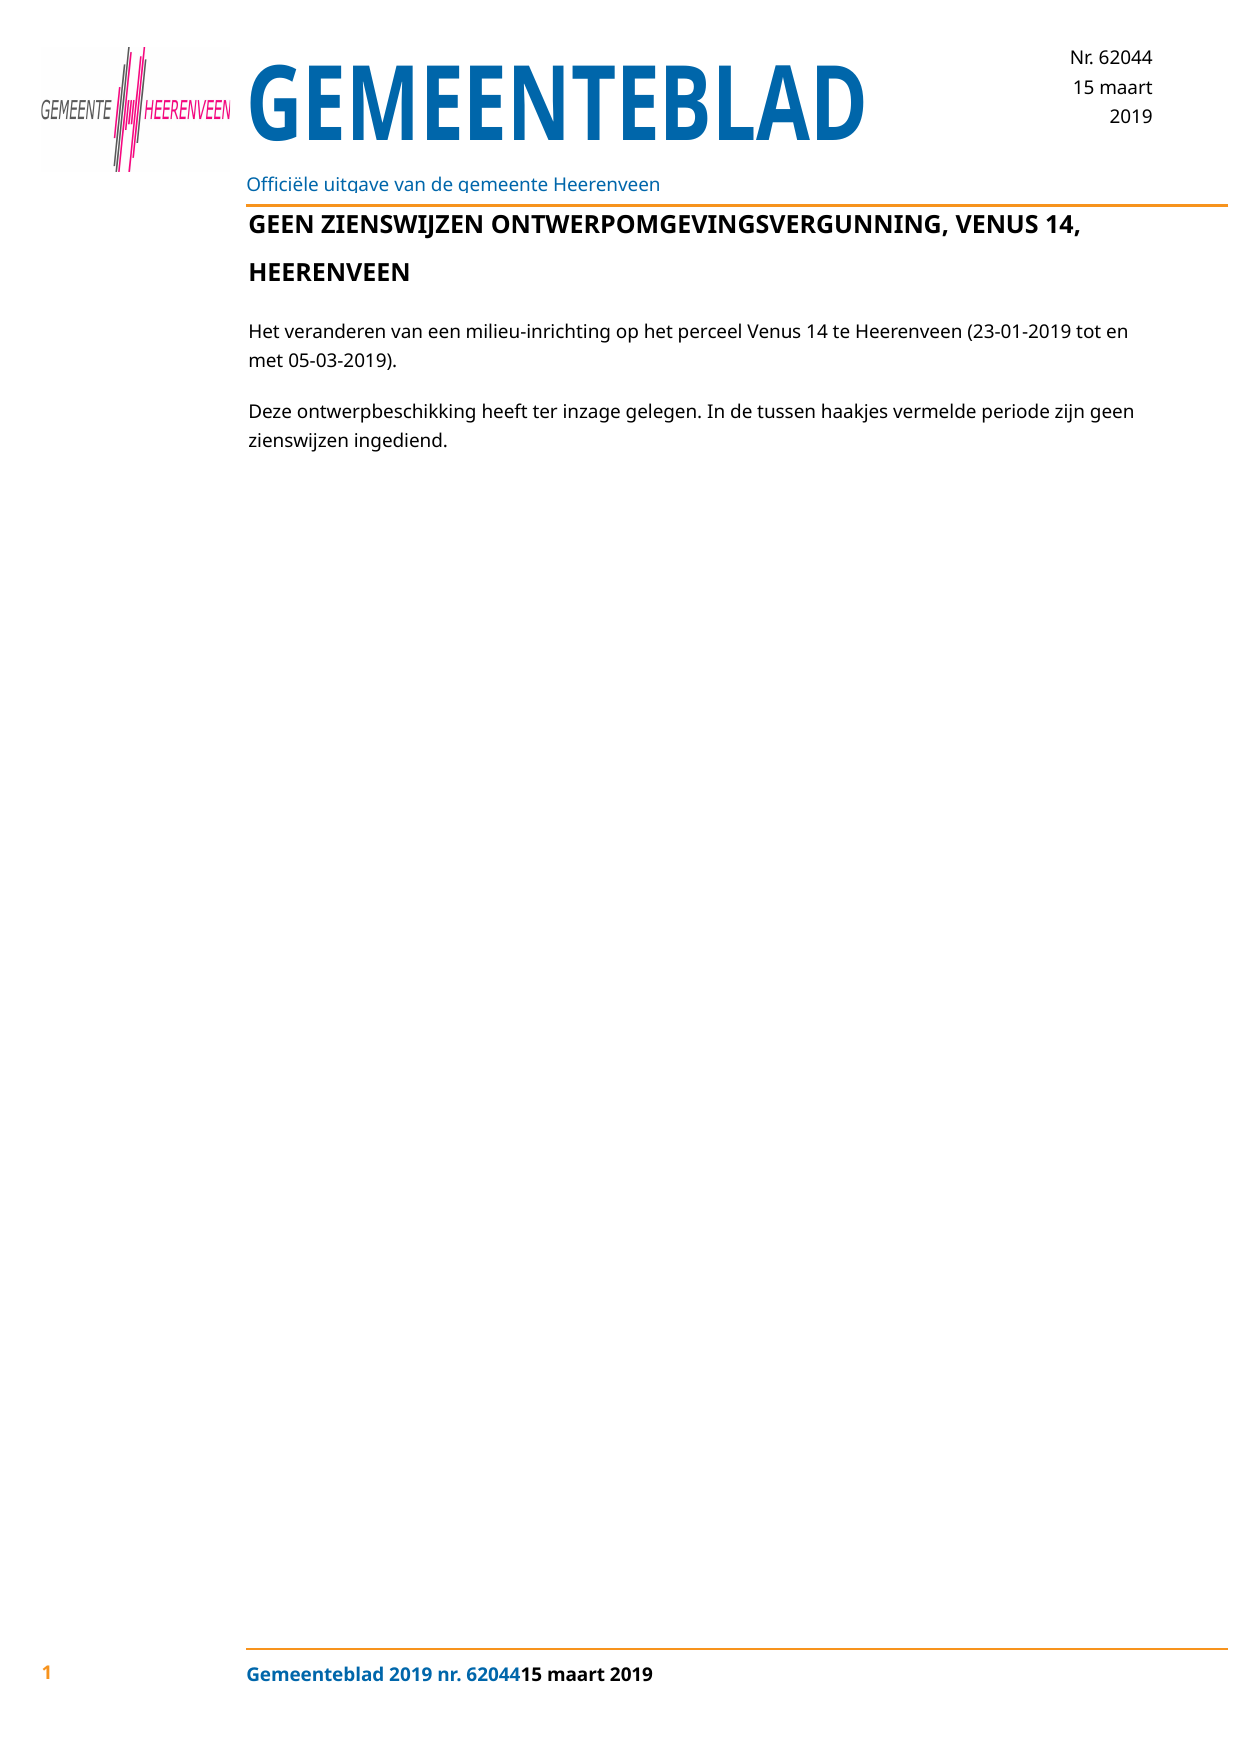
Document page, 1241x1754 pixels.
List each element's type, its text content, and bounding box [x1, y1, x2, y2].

text GEEN ZIENSWIJZEN ONTWERPOMGEVINGSVERGUNNING, VENUS 14, HEERENVEEN [248, 207, 1152, 288]
text Deze ontwerpbeschikking heeft ter inzage gelegen. In de tussen haakjes vermelde periode zijn geen zienswijzen ingediend. [248, 398, 1152, 453]
picture [41, 47, 231, 172]
text Het veranderen van een milieu-inrichting op het perceel Venus 14 te Heerenveen (23-01-2019 tot en met 05-03-2019). [248, 318, 1152, 373]
